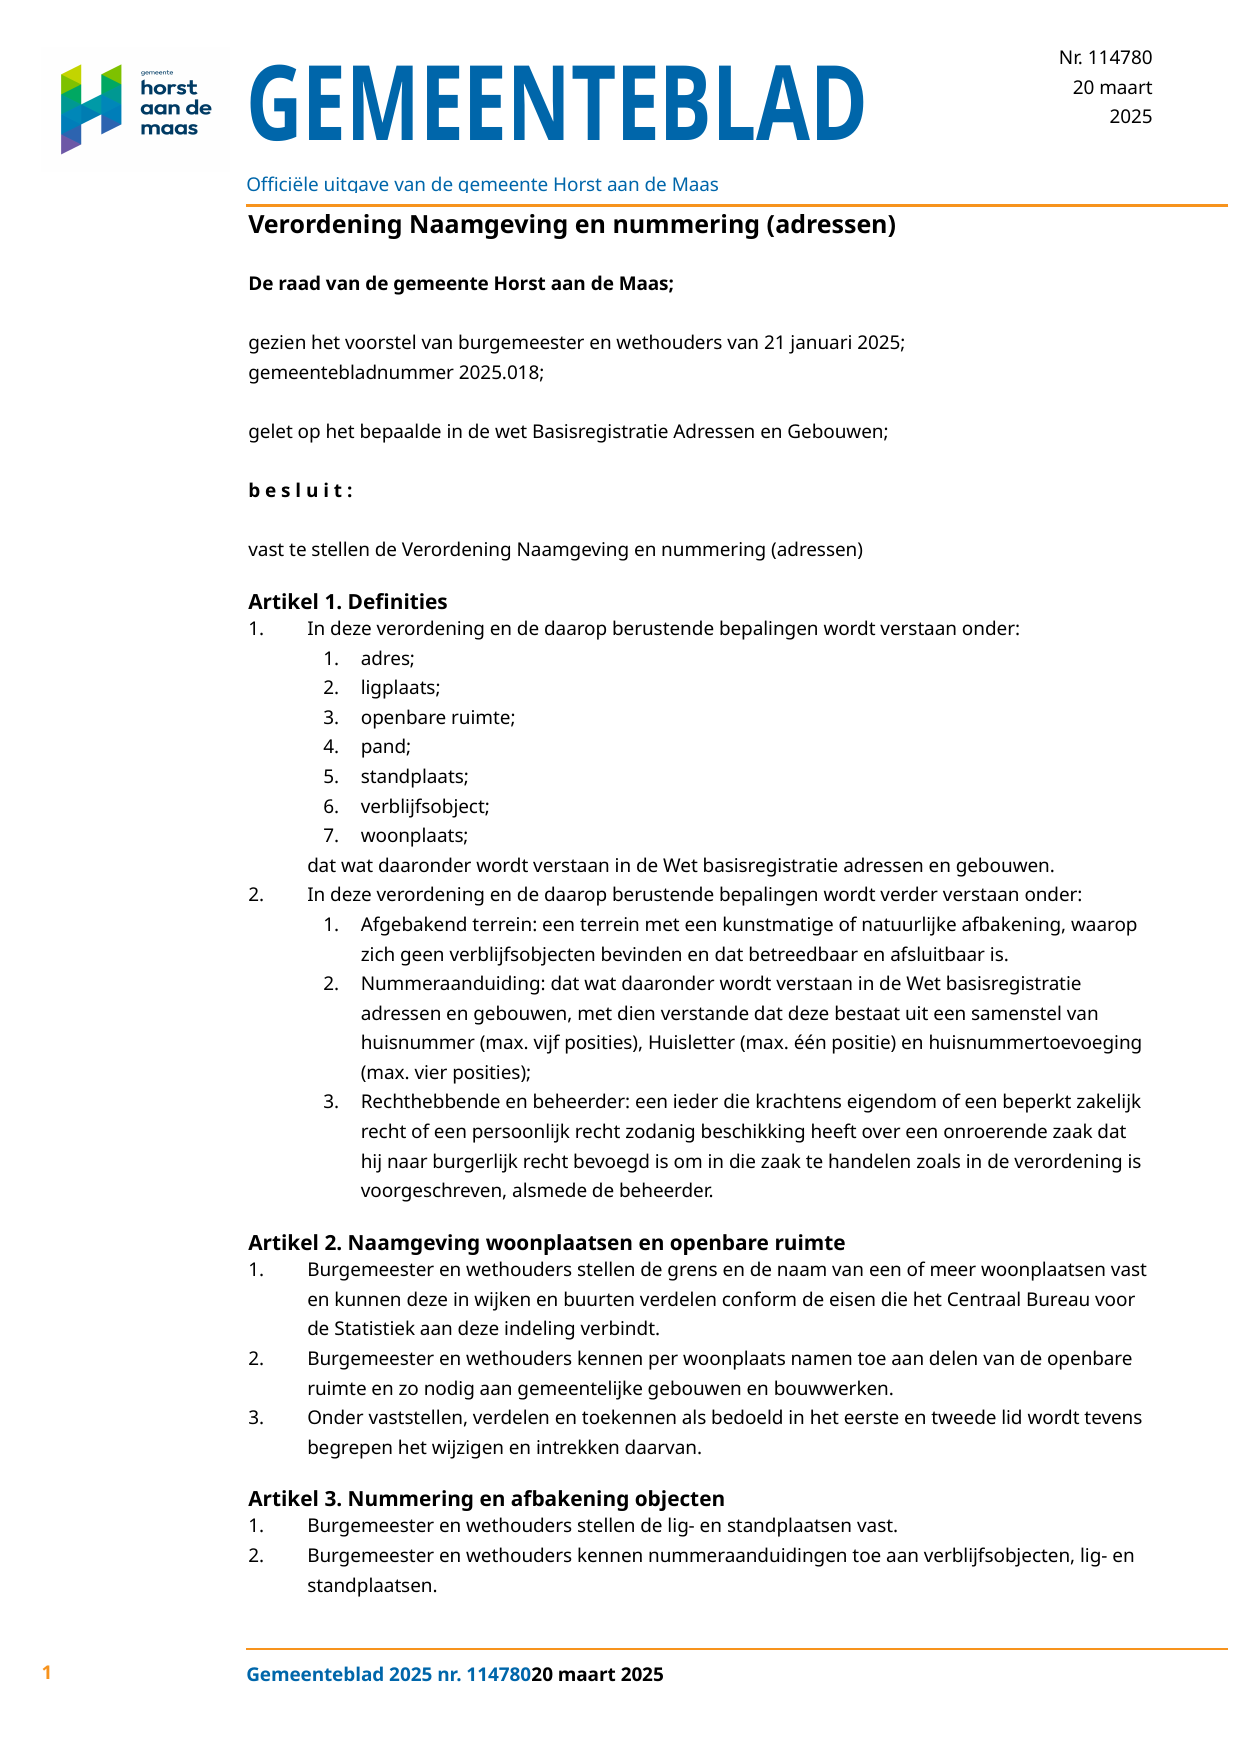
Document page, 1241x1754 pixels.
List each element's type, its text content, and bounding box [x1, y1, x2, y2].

text gelet op het bepaalde in de wet Basisregistratie Adressen en Gebouwen; [248, 418, 1152, 444]
text gemeentebladnummer 2025.018; [248, 359, 1152, 385]
list Burgemeester en wethouders kennen per woonplaats namen toe aan delen van de openbare ruimte en zo nodig aan gemeentelijke gebouwen en bouwwerken. [248, 1345, 1152, 1400]
list woonplaats; [323, 822, 1152, 848]
list Burgemeester en wethouders kennen nummeraanduidingen toe aan verblijfsobjecten, lig- en standplaatsen. [248, 1542, 1152, 1598]
list ligplaats; [323, 674, 1152, 700]
list Onder vaststellen, verdelen en toekennen als bedoeld in het eerste en tweede lid wordt tevens begrepen het wijzigen en intrekken daarvan. [248, 1404, 1152, 1459]
list Nummeraanduiding: dat wat daaronder wordt verstaan in de Wet basisregistratie adressen en gebouwen, met dien verstande dat deze bestaat uit een samenstel van huisnummer (max. vijf posities), Huisletter (max. één positie) en huisnummertoevoeging (max. vier posities); [323, 970, 1152, 1085]
list In deze verordening en de daarop berustende bepalingen wordt verder verstaan onder: [248, 882, 1152, 907]
list dat wat daaronder wordt verstaan in de Wet basisregistratie adressen en gebouwen. [248, 852, 1152, 878]
list verblijfsobject; [323, 793, 1152, 819]
text De raad van de gemeente Horst aan de Maas; [248, 270, 1152, 296]
text Artikel 1. Definities [248, 587, 1152, 615]
list Afgebakend terrein: een terrein met een kunstmatige of natuurlijke afbakening, waarop zich geen verblijfsobjecten bevinden en dat betreedbaar en afsluitbaar is. [323, 911, 1152, 967]
text b e s l u i t : [248, 477, 1152, 503]
list openbare ruimte; [323, 704, 1152, 730]
list Burgemeester en wethouders stellen de grens en de naam van een of meer woonplaatsen vast en kunnen deze in wijken en buurten verdelen conform de eisen die het Centraal Bureau voor de Statistiek aan deze indeling verbindt. [248, 1256, 1152, 1341]
list Rechthebbende en beheerder: een ieder die krachtens eigendom of een beperkt zakelijk recht of een persoonlijk recht zodanig beschikking heeft over een onroerende zaak dat hij naar burgerlijk recht bevoegd is om in die zaak te handelen zoals in de verordening is voorgeschreven, alsmede de beheerder. [323, 1089, 1152, 1203]
text Verordening Naamgeving en nummering (adressen) [248, 207, 1152, 241]
text Artikel 2. Naamgeving woonplaatsen en openbare ruimte [248, 1228, 1152, 1256]
list adres; [323, 645, 1152, 671]
text Artikel 3. Nummering en afbakening objecten [248, 1484, 1152, 1513]
text vast te stellen de Verordening Naamgeving en nummering (adressen) [248, 537, 1152, 562]
list In deze verordening en de daarop berustende bepalingen wordt verstaan onder: [248, 615, 1152, 641]
list Burgemeester en wethouders stellen de lig- en standplaatsen vast. [248, 1513, 1152, 1538]
text gezien het voorstel van burgemeester en wethouders van 21 januari 2025; [248, 329, 1152, 355]
list pand; [323, 734, 1152, 759]
list standplaats; [323, 763, 1152, 789]
picture [41, 47, 231, 172]
